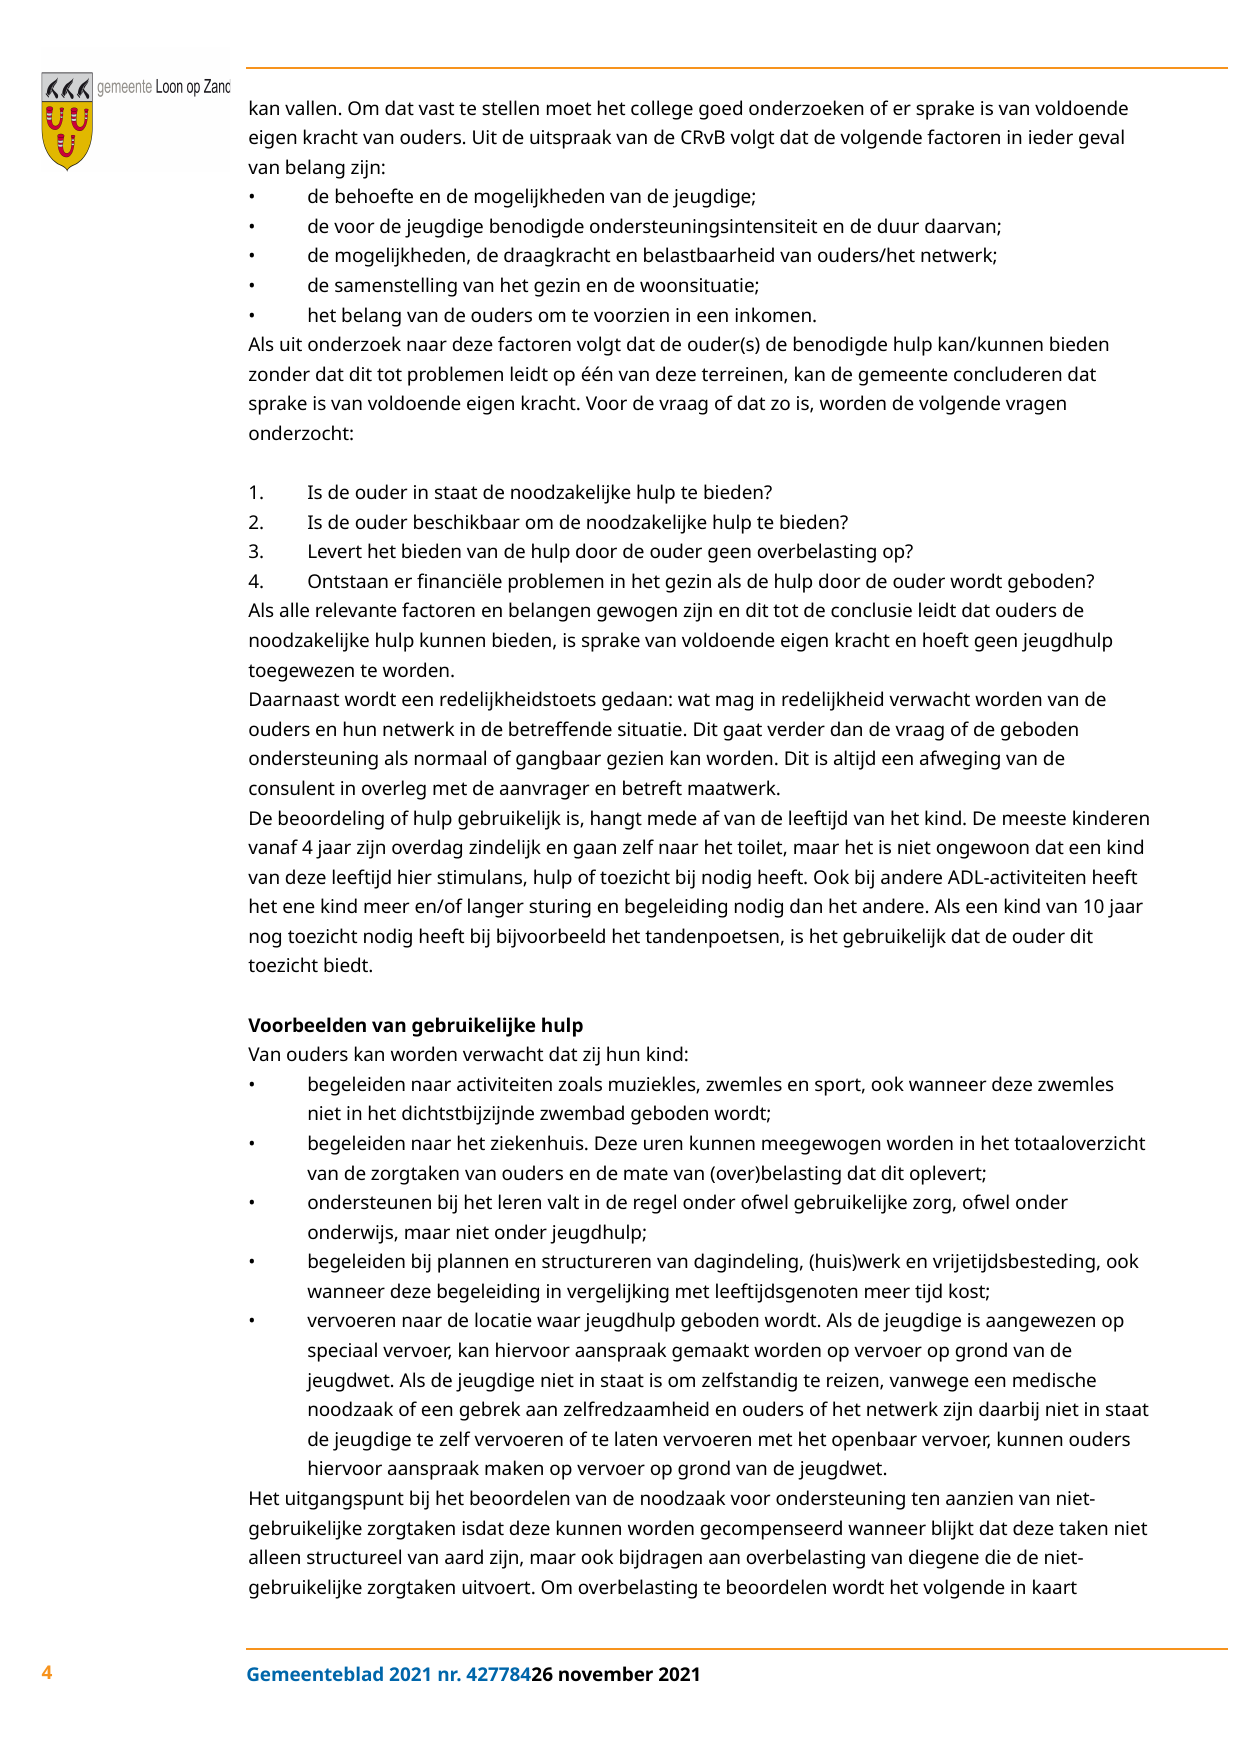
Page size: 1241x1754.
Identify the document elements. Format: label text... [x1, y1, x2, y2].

list Ontstaan er financiële problemen in het gezin als de hulp door de ouder wordt geboden? [248, 568, 1152, 594]
list ondersteunen bij het leren valt in de regel onder ofwel gebruikelijke zorg, ofwel onder onderwijs, maar niet onder jeugdhulp; [248, 1189, 1152, 1245]
text Als uit onderzoek naar deze factoren volgt dat de ouder(s) de benodigde hulp kan/kunnen bieden zonder dat dit tot problemen leidt op één van deze terreinen, kan de gemeente concluderen dat sprake is van voldoende eigen kracht. Voor de vraag of dat zo is, worden de volgende vragen onderzocht: [248, 331, 1152, 446]
text Van ouders kan worden verwacht dat zij hun kind: [248, 1041, 1152, 1067]
text kan vallen. Om dat vast te stellen moet het college goed onderzoeken of er sprake is van voldoende eigen kracht van ouders. Uit de uitspraak van de CRvB volgt dat de volgende factoren in ieder geval van belang zijn: [248, 95, 1152, 180]
list vervoeren naar de locatie waar jeugdhulp geboden wordt. Als de jeugdige is aangewezen op speciaal vervoer, kan hiervoor aanspraak gemaakt worden op vervoer op grond van de jeugdwet. Als de jeugdige niet in staat is om zelfstandig te reizen, vanwege een medische noodzaak of een gebrek aan zelfredzaamheid en ouders of het netwerk zijn daarbij niet in staat de jeugdige te zelf vervoeren of te laten vervoeren met het openbaar vervoer, kunnen ouders hiervoor aanspraak maken op vervoer op grond van de jeugdwet. [248, 1308, 1152, 1481]
text De beoordeling of hulp gebruikelijk is, hangt mede af van de leeftijd van het kind. De meeste kinderen vanaf 4 jaar zijn overdag zindelijk en gaan zelf naar het toilet, maar het is niet ongewoon dat een kind van deze leeftijd hier stimulans, hulp of toezicht bij nodig heeft. Ook bij andere ADL-activiteiten heeft het ene kind meer en/of langer sturing en begeleiding nodig dan het andere. Als een kind van 10 jaar nog toezicht nodig heeft bij bijvoorbeeld het tandenpoetsen, is het gebruikelijk dat de ouder dit toezicht biedt. [248, 805, 1152, 978]
list Levert het bieden van de hulp door de ouder geen overbelasting op? [248, 538, 1152, 564]
text Het uitgangspunt bij het beoordelen van de noodzaak voor ondersteuning ten aanzien van niet- gebruikelijke zorgtaken isdat deze kunnen worden gecompenseerd wanneer blijkt dat deze taken niet alleen structureel van aard zijn, maar ook bijdragen aan overbelasting van diegene die de niet-gebruikelijke zorgtaken uitvoert. Om overbelasting te beoordelen wordt het volgende in kaart [248, 1485, 1152, 1600]
list de samenstelling van het gezin en de woonsituatie; [248, 272, 1152, 298]
list begeleiden naar activiteiten zoals muziekles, zwemles en sport, ook wanneer deze zwemles niet in het dichtstbijzijnde zwembad geboden wordt; [248, 1071, 1152, 1126]
text Als alle relevante factoren en belangen gewogen zijn en dit tot de conclusie leidt dat ouders de noodzakelijke hulp kunnen bieden, is sprake van voldoende eigen kracht en hoeft geen jeugdhulp toegewezen te worden. [248, 598, 1152, 683]
list Is de ouder beschikbaar om de noodzakelijke hulp te bieden? [248, 509, 1152, 535]
list de mogelijkheden, de draagkracht en belastbaarheid van ouders/het netwerk; [248, 243, 1152, 268]
picture [41, 47, 231, 172]
text Voorbeelden van gebruikelijke hulp [248, 1012, 1152, 1038]
text Daarnaast wordt een redelijkheidstoets gedaan: wat mag in redelijkheid verwacht worden van de ouders en hun netwerk in de betreffende situatie. Dit gaat verder dan de vraag of de geboden ondersteuning als normaal of gangbaar gezien kan worden. Dit is altijd een afweging van de consulent in overleg met de aanvrager en betreft maatwerk. [248, 686, 1152, 801]
list de behoefte en de mogelijkheden van de jeugdige; [248, 183, 1152, 209]
list het belang van de ouders om te voorzien in een inkomen. [248, 302, 1152, 328]
list de voor de jeugdige benodigde ondersteuningsintensiteit en de duur daarvan; [248, 213, 1152, 239]
list begeleiden naar het ziekenhuis. Deze uren kunnen meegewogen worden in het totaaloverzicht van de zorgtaken van ouders en de mate van (over)belasting dat dit oplevert; [248, 1130, 1152, 1186]
list begeleiden bij plannen en structureren van dagindeling, (huis)werk en vrijetijdsbesteding, ook wanneer deze begeleiding in vergelijking met leeftijdsgenoten meer tijd kost; [248, 1248, 1152, 1304]
list Is de ouder in staat de noodzakelijke hulp te bieden? [248, 479, 1152, 505]
